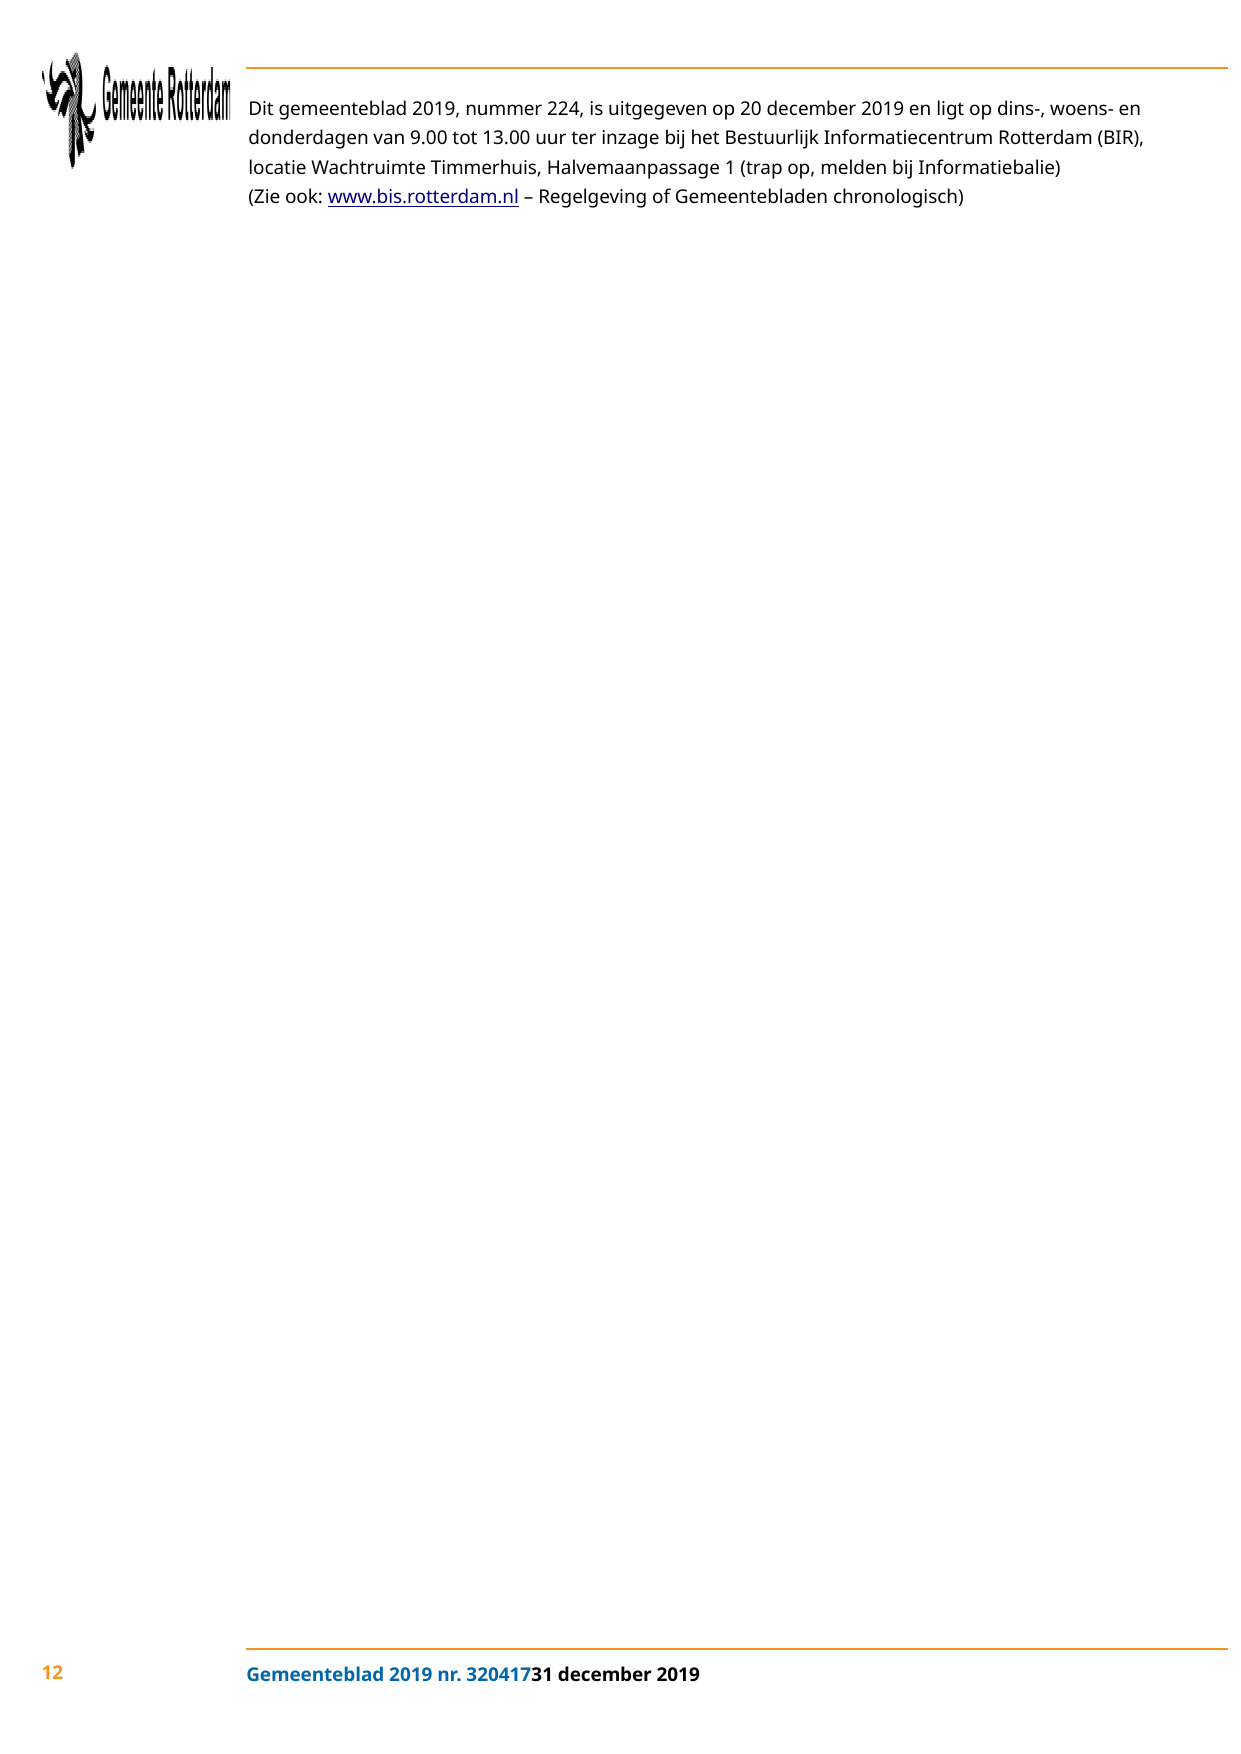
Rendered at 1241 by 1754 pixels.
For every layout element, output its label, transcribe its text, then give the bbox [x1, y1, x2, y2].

text Dit gemeenteblad 2019, nummer 224, is uitgegeven op 20 december 2019 en ligt op dins-, woens- en donderdagen van 9.00 tot 13.00 uur ter inzage bij het Bestuurlijk Informatiecentrum Rotterdam (BIR), locatie Wachtruimte Timmerhuis, Halvemaanpassage 1 (trap op, melden bij Informatiebalie) [248, 95, 1152, 180]
text (Zie ook: www.bis.rotterdam.nl – Regelgeving of Gemeentebladen chronologisch) [248, 184, 1152, 209]
picture [41, 47, 231, 172]
